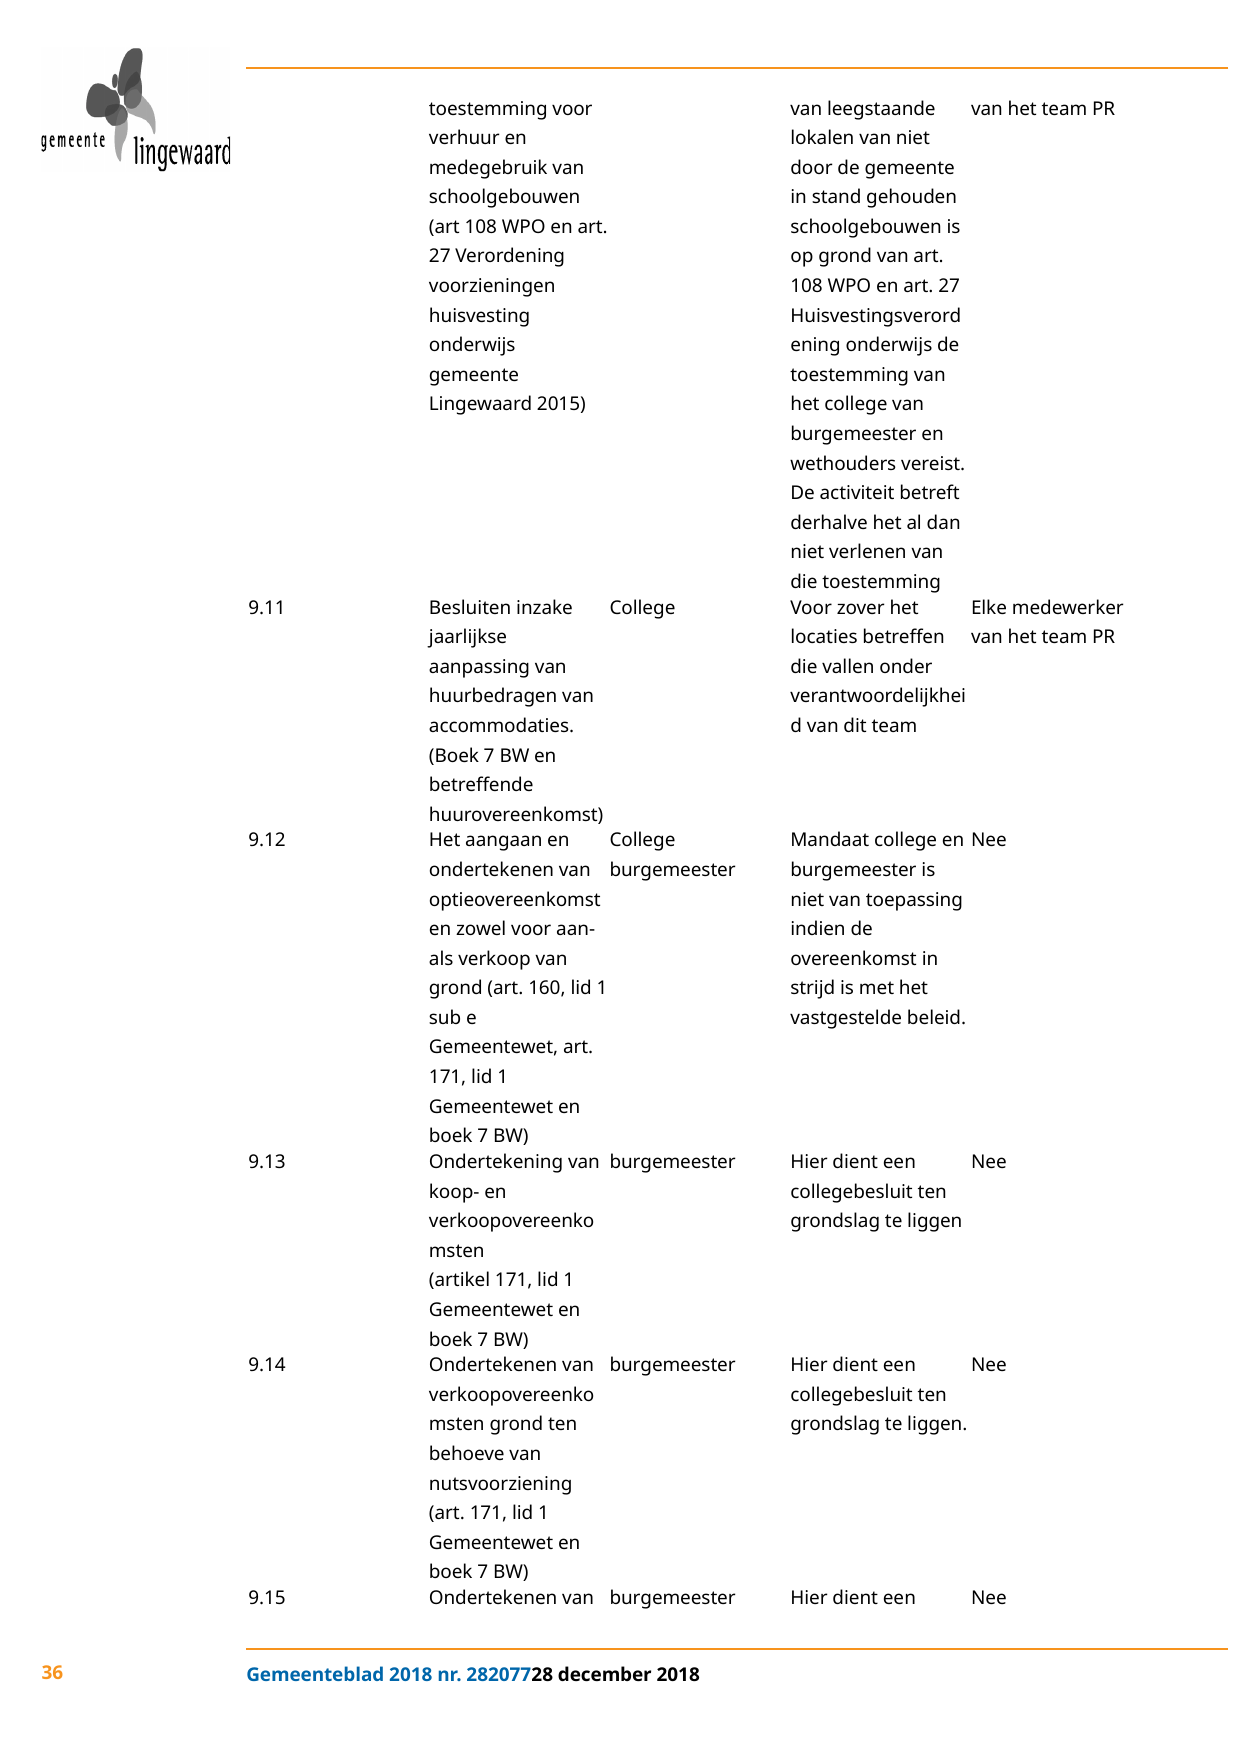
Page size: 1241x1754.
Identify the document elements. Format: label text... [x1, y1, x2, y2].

table_cell Nee [971, 1148, 1152, 1351]
table_cell Het aangaan en ondertekenen van optieovereenkomsten zowel voor aan- als verkoop van grond (art. 160, lid 1 sub e Gemeentewet, art. 171, lid 1 Gemeentewet en boek 7 BW) [429, 827, 609, 1148]
table_cell Nee [971, 1584, 1152, 1610]
picture [41, 47, 231, 172]
table_cell Hier dient een collegebesluit ten grondslag te liggen [790, 1148, 971, 1351]
table_cell 9.13 [248, 1148, 429, 1351]
table_cell 9.15 [248, 1584, 429, 1610]
table_cell 9.12 [248, 827, 429, 1148]
table_cell van het team PR [971, 95, 1152, 594]
table_cell 9.14 [248, 1351, 429, 1584]
table_cell Voor zover het locaties betreffen die vallen onder verantwoordelijkheid van dit team [790, 594, 971, 827]
table_cell toestemming voor verhuur en medegebruik van schoolgebouwen (art 108 WPO en art. 27 Verordening voorzieningen huisvesting onderwijs gemeente Lingewaard 2015) [429, 95, 609, 594]
table_cell Ondertekenen van [429, 1584, 609, 1610]
table_cell Nee [971, 1351, 1152, 1584]
table_cell College [609, 594, 790, 827]
table_cell burgemeester [609, 1584, 790, 1610]
table_cell burgemeester [609, 1351, 790, 1584]
table_cell [609, 95, 790, 594]
table_cell Ondertekenen van verkoopovereenkomsten grond ten behoeve van nutsvoorziening (art. 171, lid 1 Gemeentewet en boek 7 BW) [429, 1351, 609, 1584]
table_cell Hier dient een collegebesluit ten grondslag te liggen. [790, 1351, 971, 1584]
table_cell 9.11 [248, 594, 429, 827]
table_cell Elke medewerker van het team PR [971, 594, 1152, 827]
table_cell Mandaat college en burgemeester is niet van toepassing indien de overeenkomst in strijd is met het vastgestelde beleid. [790, 827, 971, 1148]
table_cell burgemeester [609, 1148, 790, 1351]
table_cell Hier dient een [790, 1584, 971, 1610]
table_cell van leegstaande lokalen van niet door de gemeente in stand gehouden schoolgebouwen is op grond van art. 108 WPO en art. 27 Huisvestingsverordening onderwijs de toestemming van het college van burgemeester en wethouders vereist. De activiteit betreft derhalve het al dan niet verlenen van die toestemming [790, 95, 971, 594]
table_cell Ondertekening van koop- en verkoopovereenkomsten (artikel 171, lid 1 Gemeentewet en boek 7 BW) [429, 1148, 609, 1351]
table_cell Nee [971, 827, 1152, 1148]
table_cell [248, 95, 429, 594]
table_cell Besluiten inzake jaarlijkse aanpassing van huurbedragen van accommodaties. (Boek 7 BW en betreffende huurovereenkomst) [429, 594, 609, 827]
table_cell College burgemeester [609, 827, 790, 1148]
